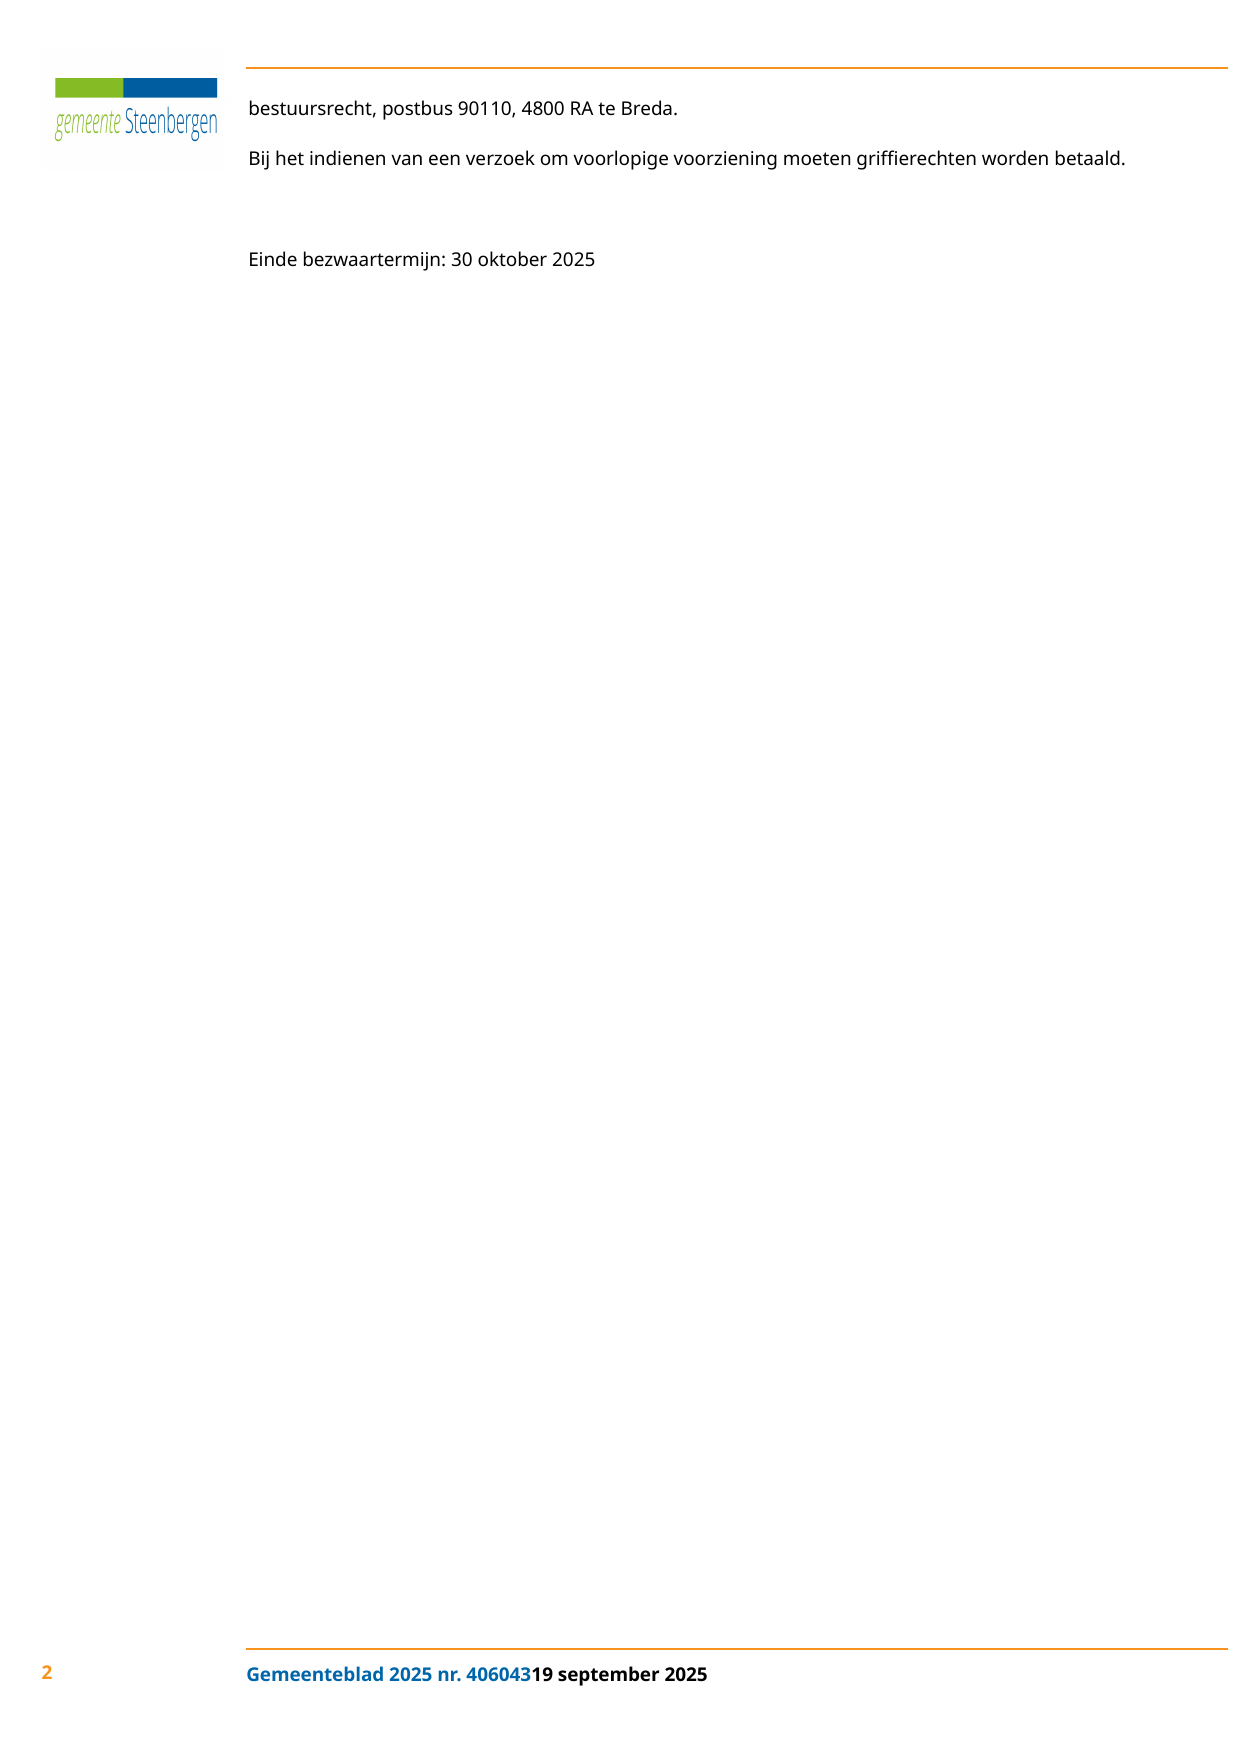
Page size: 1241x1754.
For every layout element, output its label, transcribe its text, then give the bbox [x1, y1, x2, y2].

text Bij het indienen van een verzoek om voorlopige voorziening moeten griffierechten worden betaald. [248, 145, 1152, 171]
picture [41, 47, 231, 172]
text bestuursrecht, postbus 90110, 4800 RA te Breda. [248, 95, 1152, 121]
text Einde bezwaartermijn: 30 oktober 2025 [248, 246, 1152, 272]
